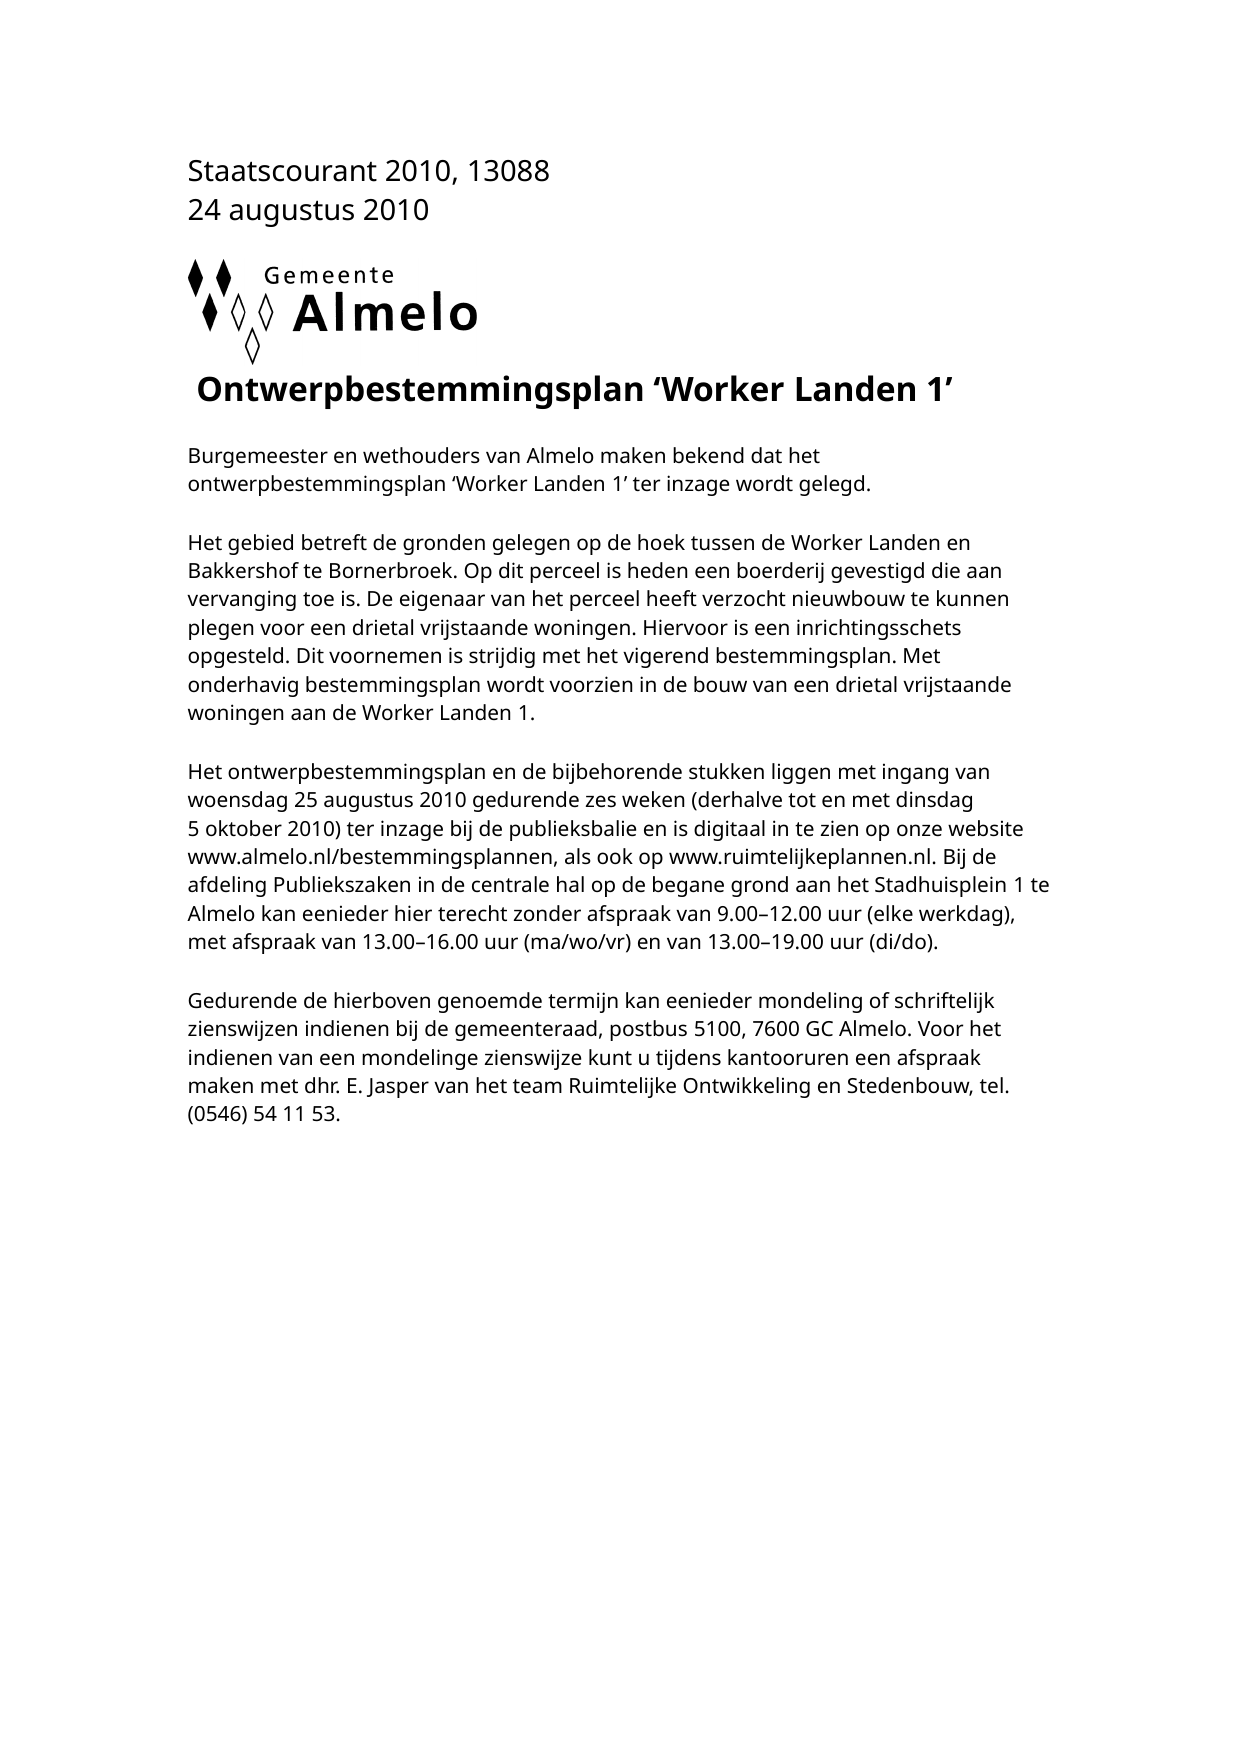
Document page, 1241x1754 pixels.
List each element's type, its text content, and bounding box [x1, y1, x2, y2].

text Gedurende de hierboven genoemde termijn kan eenieder mondeling of schriftelijk zienswijzen indienen bij de gemeenteraad, postbus 5100, 7600 GC Almelo. Voor het indienen van een mondelinge zienswijze kunt u tijdens kantooruren een afspraak maken met dhr. E. Jasper van het team Ruimtelijke Ontwikkeling en Stedenbouw, tel. (0546) 54 11 53. [187, 986, 1053, 1128]
subtitle Ontwerpbestemmingsplan ‘Worker Landen 1’ [187, 271, 1053, 411]
text Het ontwerpbestemmingsplan en de bijbehorende stukken liggen met ingang van woensdag 25 augustus 2010 gedurende zes weken (derhalve tot en met dinsdag 5 oktober 2010) ter inzage bij de publieksbalie en is digitaal in te zien op onze website www.almelo.nl/bestemmingsplannen, als ook op www.ruimtelijkeplannen.nl. Bij de afdeling Publiekszaken in de centrale hal op de begane grond aan het Stadhuisplein 1 te Almelo kan eenieder hier terecht zonder afspraak van 9.00–12.00 uur (elke werkdag), met afspraak van 13.00–16.00 uur (ma/wo/vr) en van 13.00–19.00 uur (di/do). [187, 757, 1053, 956]
text Staatscourant 2010, 13088 [187, 150, 1053, 190]
text Burgemeester en wethouders van Almelo maken bekend dat het ontwerpbestemmingsplan ‘Worker Landen 1’ ter inzage wordt gelegd. [187, 441, 1053, 498]
picture [187, 258, 477, 366]
text 24 augustus 2010 [187, 190, 1053, 229]
text Het gebied betreft de gronden gelegen op de hoek tussen de Worker Landen en Bakkershof te Bornerbroek. Op dit perceel is heden een boerderij gevestigd die aan vervanging toe is. De eigenaar van het perceel heeft verzocht nieuwbouw te kunnen plegen voor een drietal vrijstaande woningen. Hiervoor is een inrichtingsschets opgesteld. Dit voornemen is strijdig met het vigerend bestemmingsplan. Met onderhavig bestemmingsplan wordt voorzien in de bouw van een drietal vrijstaande woningen aan de Worker Landen 1. [187, 528, 1053, 727]
